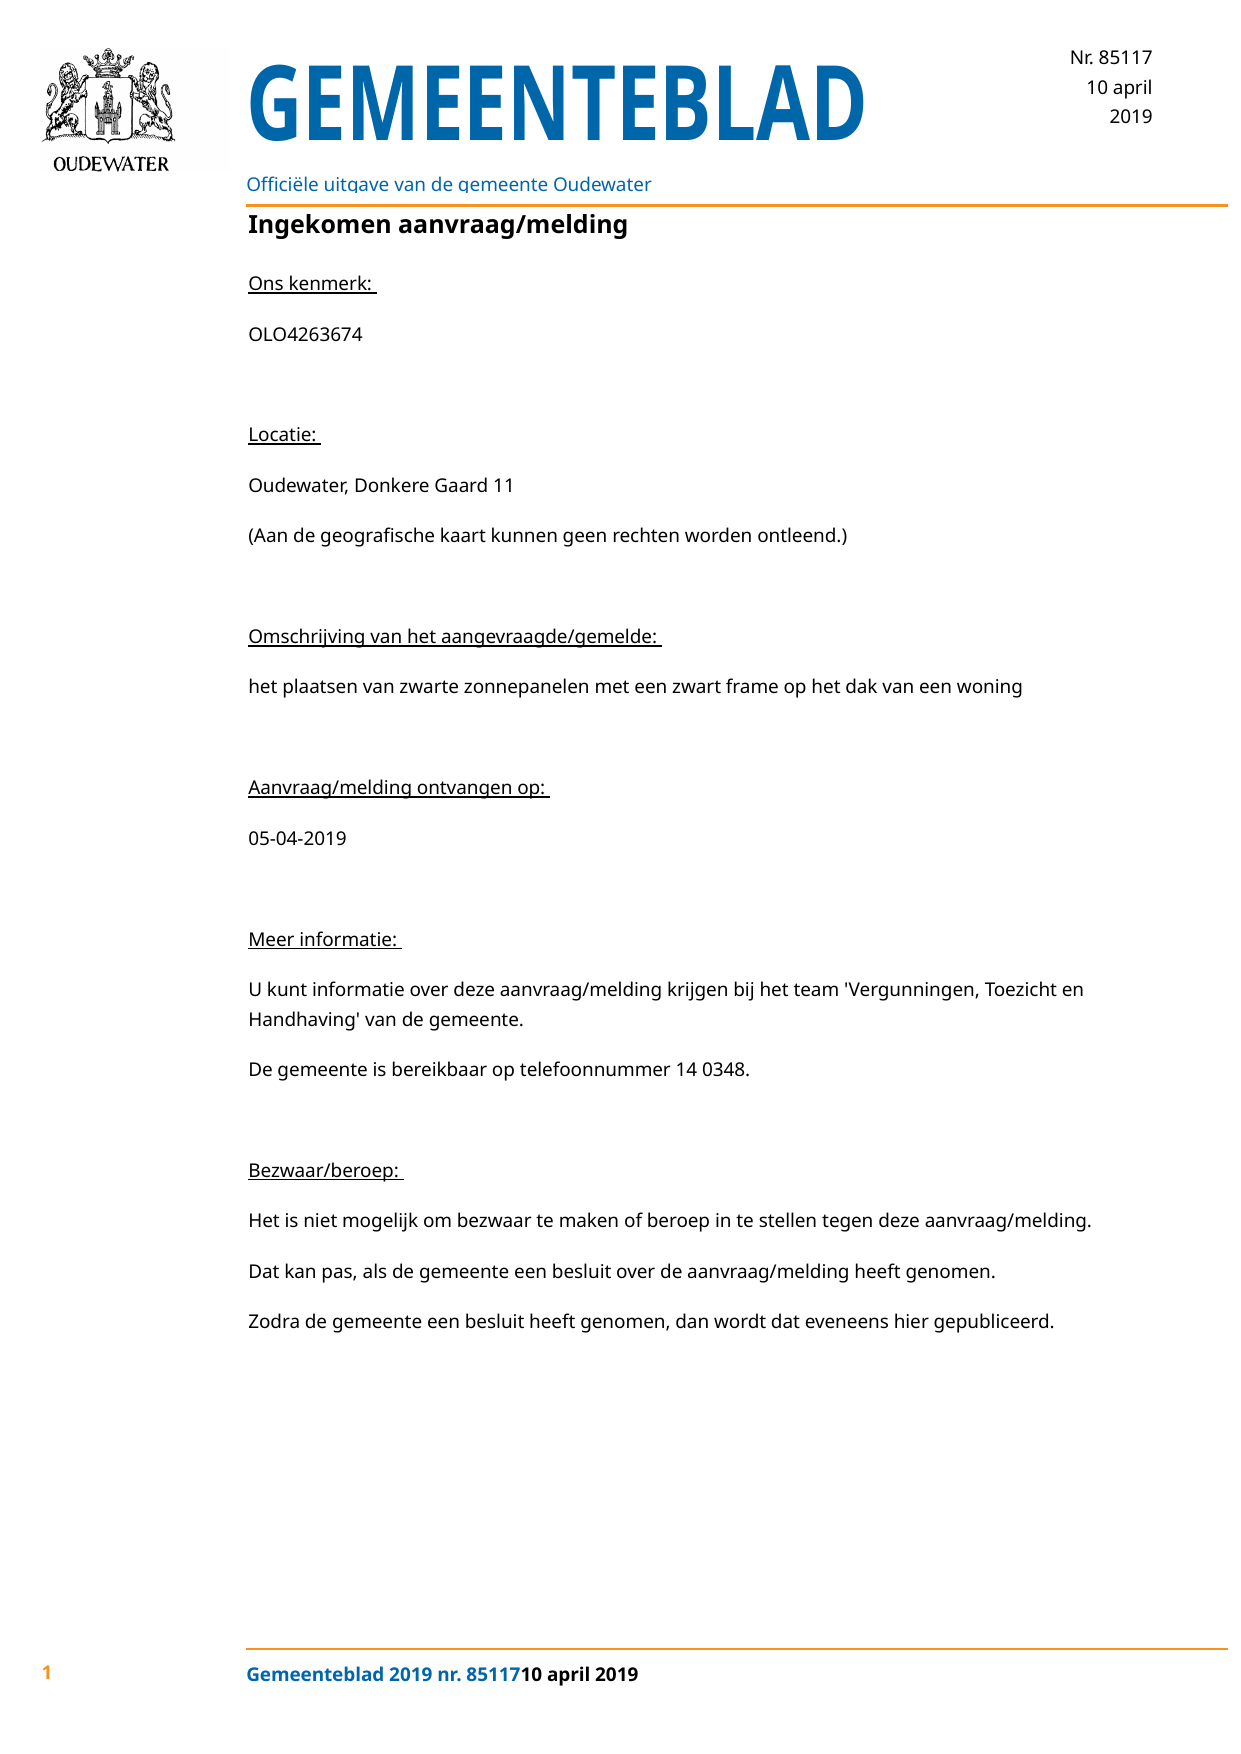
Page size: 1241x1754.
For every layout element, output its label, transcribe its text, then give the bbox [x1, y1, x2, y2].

text De gemeente is bereikbaar op telefoonnummer 14 0348. [248, 1056, 1152, 1082]
picture [41, 47, 231, 172]
text Omschrijving van het aangevraagde/gemelde: [248, 623, 1152, 649]
text Meer informatie: [248, 926, 1152, 951]
text Bezwaar/beroep: [248, 1157, 1152, 1183]
text Aanvraag/melding ontvangen op: [248, 774, 1152, 800]
text Dat kan pas, als de gemeente een besluit over de aanvraag/melding heeft genomen. [248, 1258, 1152, 1283]
text OLO4263674 [248, 321, 1152, 346]
text 05-04-2019 [248, 825, 1152, 851]
text (Aan de geografische kaart kunnen geen rechten worden ontleend.) [248, 522, 1152, 548]
text het plaatsen van zwarte zonnepanelen met een zwart frame op het dak van een woning [248, 674, 1152, 699]
text Ingekomen aanvraag/melding [248, 207, 1152, 241]
text U kunt informatie over deze aanvraag/melding krijgen bij het team 'Vergunningen, Toezicht en Handhaving' van de gemeente. [248, 976, 1152, 1031]
text Ons kenmerk: [248, 270, 1152, 296]
text Locatie: [248, 422, 1152, 447]
text Zodra de gemeente een besluit heeft genomen, dan wordt dat eveneens hier gepubliceerd. [248, 1308, 1152, 1334]
text Het is niet mogelijk om bezwaar te maken of beroep in te stellen tegen deze aanvraag/melding. [248, 1207, 1152, 1233]
text Oudewater, Donkere Gaard 11 [248, 472, 1152, 498]
